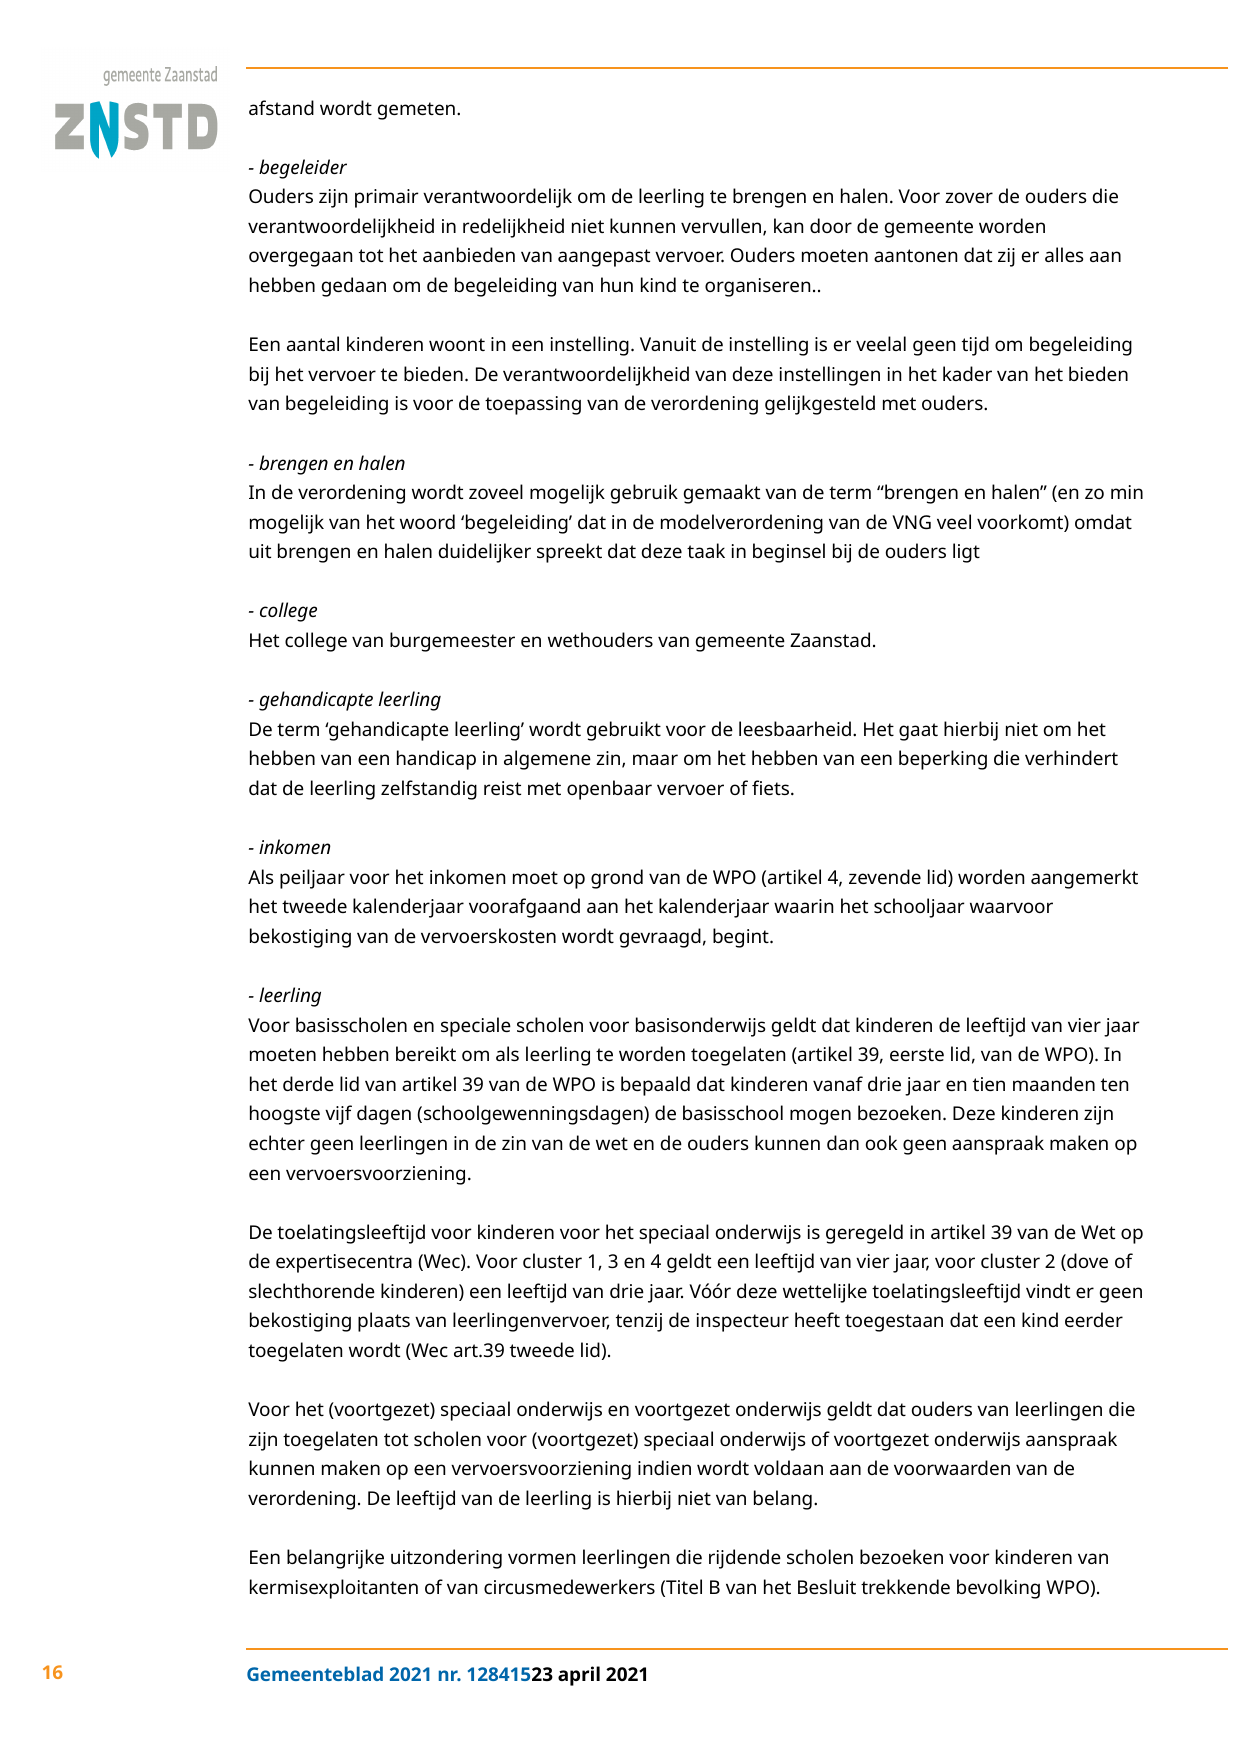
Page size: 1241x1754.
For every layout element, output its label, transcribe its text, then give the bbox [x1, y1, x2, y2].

text afstand wordt gemeten. [248, 95, 1152, 121]
text De term ‘gehandicapte leerling’ wordt gebruikt voor de leesbaarheid. Het gaat hierbij niet om het hebben van een handicap in algemene zin, maar om het hebben van een beperking die verhindert dat de leerling zelfstandig reist met openbaar vervoer of fiets. [248, 716, 1152, 801]
text - leerling [248, 982, 1152, 1008]
text Voor basisscholen en speciale scholen voor basisonderwijs geldt dat kinderen de leeftijd van vier jaar moeten hebben bereikt om als leerling te worden toegelaten (artikel 39, eerste lid, van de WPO). In het derde lid van artikel 39 van de WPO is bepaald dat kinderen vanaf drie jaar en tien maanden ten hoogste vijf dagen (schoolgewenningsdagen) de basisschool mogen bezoeken. Deze kinderen zijn echter geen leerlingen in de zin van de wet en de ouders kunnen dan ook geen aanspraak maken op een vervoersvoorziening. [248, 1012, 1152, 1186]
text Een aantal kinderen woont in een instelling. Vanuit de instelling is er veelal geen tijd om begeleiding bij het vervoer te bieden. De verantwoordelijkheid van deze instellingen in het kader van het bieden van begeleiding is voor de toepassing van de verordening gelijkgesteld met ouders. [248, 331, 1152, 416]
text - brengen en halen [248, 450, 1152, 476]
text Een belangrijke uitzondering vormen leerlingen die rijdende scholen bezoeken voor kinderen van kermisexploitanten of van circusmedewerkers (Titel B van het Besluit trekkende bevolking WPO). [248, 1544, 1152, 1600]
text Voor het (voortgezet) speciaal onderwijs en voortgezet onderwijs geldt dat ouders van leerlingen die zijn toegelaten tot scholen voor (voortgezet) speciaal onderwijs of voortgezet onderwijs aanspraak kunnen maken op een vervoersvoorziening indien wordt voldaan aan de voorwaarden van de verordening. De leeftijd van de leerling is hierbij niet van belang. [248, 1396, 1152, 1511]
text - begeleider [248, 154, 1152, 180]
text Als peiljaar voor het inkomen moet op grond van de WPO (artikel 4, zevende lid) worden aangemerkt het tweede kalenderjaar voorafgaand aan het kalenderjaar waarin het schooljaar waarvoor bekostiging van de vervoerskosten wordt gevraagd, begint. [248, 864, 1152, 949]
text De toelatingsleeftijd voor kinderen voor het speciaal onderwijs is geregeld in artikel 39 van de Wet op de expertisecentra (Wec). Voor cluster 1, 3 en 4 geldt een leeftijd van vier jaar, voor cluster 2 (dove of slechthorende kinderen) een leeftijd van drie jaar. Vóór deze wettelijke toelatingsleeftijd vindt er geen bekostiging plaats van leerlingenvervoer, tenzij de inspecteur heeft toegestaan dat een kind eerder toegelaten wordt (Wec art.39 tweede lid). [248, 1219, 1152, 1363]
text Het college van burgemeester en wethouders van gemeente Zaanstad. [248, 627, 1152, 653]
picture [41, 47, 231, 172]
text - college [248, 598, 1152, 623]
text Ouders zijn primair verantwoordelijk om de leerling te brengen en halen. Voor zover de ouders die verantwoordelijkheid in redelijkheid niet kunnen vervullen, kan door de gemeente worden overgegaan tot het aanbieden van aangepast vervoer. Ouders moeten aantonen dat zij er alles aan hebben gedaan om de begeleiding van hun kind te organiseren.. [248, 183, 1152, 298]
text In de verordening wordt zoveel mogelijk gebruik gemaakt van de term “brengen en halen” (en zo min mogelijk van het woord ‘begeleiding’ dat in de modelverordening van de VNG veel voorkomt) omdat uit brengen en halen duidelijker spreekt dat deze taak in beginsel bij de ouders ligt [248, 479, 1152, 564]
text - inkomen [248, 834, 1152, 860]
text - gehandicapte leerling [248, 686, 1152, 712]
